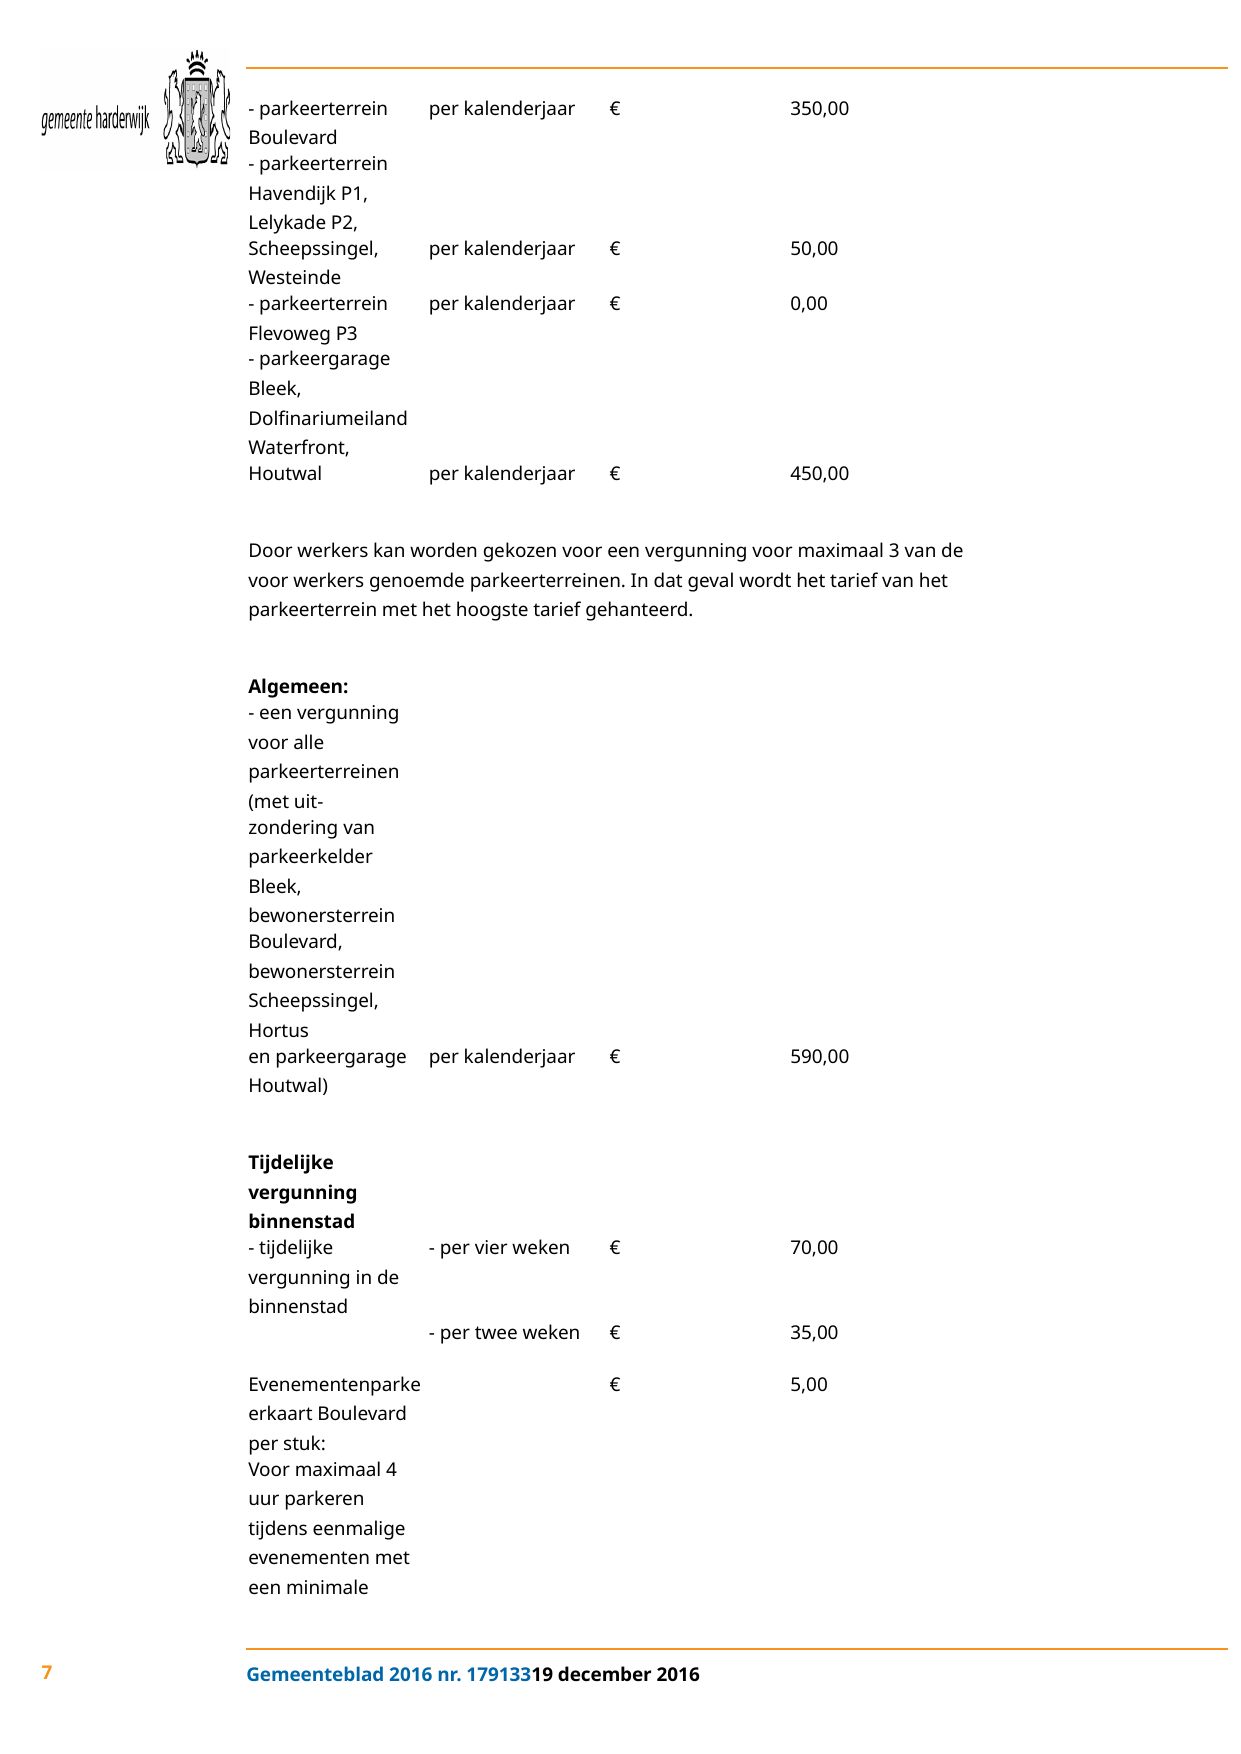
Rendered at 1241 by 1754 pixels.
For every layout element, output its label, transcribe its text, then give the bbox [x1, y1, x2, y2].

table_cell [609, 674, 790, 699]
table_cell [429, 1371, 609, 1456]
table_cell [790, 1150, 971, 1234]
table_cell [790, 814, 971, 928]
table_cell [429, 150, 609, 235]
table_cell [429, 1456, 609, 1600]
table_cell [790, 648, 971, 674]
table_cell 450,00 [790, 460, 971, 486]
table_cell 590,00 [790, 1043, 971, 1098]
table_cell [429, 1098, 609, 1124]
table_cell per kalenderjaar [429, 290, 609, 346]
table_cell € [609, 290, 790, 346]
table_cell [971, 1098, 1152, 1124]
table_cell - per vier weken [429, 1235, 609, 1319]
table_cell [609, 814, 790, 928]
table_cell [609, 1456, 790, 1600]
table_cell [790, 674, 971, 699]
table_cell [609, 928, 790, 1043]
table_cell - parkeerterrein Flevoweg P3 [248, 290, 429, 346]
table_cell [248, 648, 429, 674]
table_cell [609, 1345, 790, 1371]
table_cell [790, 928, 971, 1043]
table_cell [429, 674, 609, 699]
table_cell Boulevard, bewonersterrein Scheepssingel, Hortus [248, 928, 429, 1043]
table_cell € [609, 460, 790, 486]
table_cell € [609, 1319, 790, 1345]
table_cell [790, 1124, 971, 1149]
table_cell - parkeergarage Bleek, Dolfinariumeiland Waterfront, [248, 346, 429, 460]
table_cell € [609, 95, 790, 150]
table_cell [429, 346, 609, 460]
table_cell zondering van parkeerkelder Bleek, bewonersterrein [248, 814, 429, 928]
table_cell [609, 622, 790, 648]
table_cell € [609, 1371, 790, 1456]
table_cell Door werkers kan worden gekozen voor een vergunning voor maximaal 3 van de voor werkers genoemde parkeerterreinen. In dat geval wordt het tarief van het parkeerterrein met het hoogste tarief gehanteerd. [248, 537, 971, 622]
table_cell [429, 1124, 609, 1149]
table_cell [429, 1150, 609, 1234]
table_cell [609, 648, 790, 674]
table_cell 70,00 [790, 1235, 971, 1319]
table_cell [248, 486, 429, 512]
table_cell € [609, 235, 790, 290]
table_cell [790, 1098, 971, 1124]
table_cell Voor maximaal 4 uur parkeren tijdens eenmalige evenementen met een minimale [248, 1456, 429, 1600]
table_cell [429, 648, 609, 674]
table_cell per kalenderjaar [429, 235, 609, 290]
table_cell per kalenderjaar [429, 95, 609, 150]
table_cell - een vergunning voor alle parkeerterreinen (met uit- [248, 699, 429, 814]
table_cell [429, 699, 609, 814]
table_cell 0,00 [790, 290, 971, 346]
table_cell per kalenderjaar [429, 1043, 609, 1098]
table_cell [429, 622, 609, 648]
table_cell - parkeerterrein Havendijk P1, Lelykade P2, [248, 150, 429, 235]
table_cell [790, 150, 971, 235]
table_cell [248, 622, 429, 648]
table_cell [609, 486, 790, 512]
table_cell € [609, 1235, 790, 1319]
table_cell [790, 1456, 971, 1600]
table_cell [609, 150, 790, 235]
table_cell [790, 1345, 971, 1371]
table_cell - parkeerterrein Boulevard [248, 95, 429, 150]
table_cell [429, 928, 609, 1043]
table_cell Tijdelijke vergunning binnenstad [248, 1150, 429, 1234]
table_cell [609, 1150, 790, 1234]
table_cell [609, 699, 790, 814]
table_cell [429, 1345, 609, 1371]
table_cell [429, 486, 609, 512]
table_cell Houtwal [248, 460, 429, 486]
table_cell [429, 814, 609, 928]
table_cell - tijdelijke vergunning in de binnenstad [248, 1235, 429, 1319]
table_cell € [609, 1043, 790, 1098]
picture [41, 47, 231, 172]
table_cell Algemeen: [248, 674, 429, 699]
table_cell [609, 1124, 790, 1149]
table_cell [248, 512, 971, 537]
table_cell - per twee weken [429, 1319, 609, 1345]
table_cell [248, 1345, 429, 1371]
table_cell Evenementenparkeerkaart Boulevard per stuk: [248, 1371, 429, 1456]
table_cell [248, 1124, 429, 1149]
table_cell 5,00 [790, 1371, 971, 1456]
table_cell 50,00 [790, 235, 971, 290]
table_cell [248, 1098, 429, 1124]
table_cell [790, 486, 971, 512]
table_cell [248, 1319, 429, 1345]
table_cell [609, 346, 790, 460]
table_cell Scheepssingel, Westeinde [248, 235, 429, 290]
table_cell [609, 1098, 790, 1124]
table_cell 350,00 [790, 95, 971, 150]
table_cell en parkeergarage Houtwal) [248, 1043, 429, 1098]
table_cell 35,00 [790, 1319, 971, 1345]
table_cell [790, 622, 971, 648]
table_cell [790, 346, 971, 460]
table_cell [790, 699, 971, 814]
table_cell per kalenderjaar [429, 460, 609, 486]
